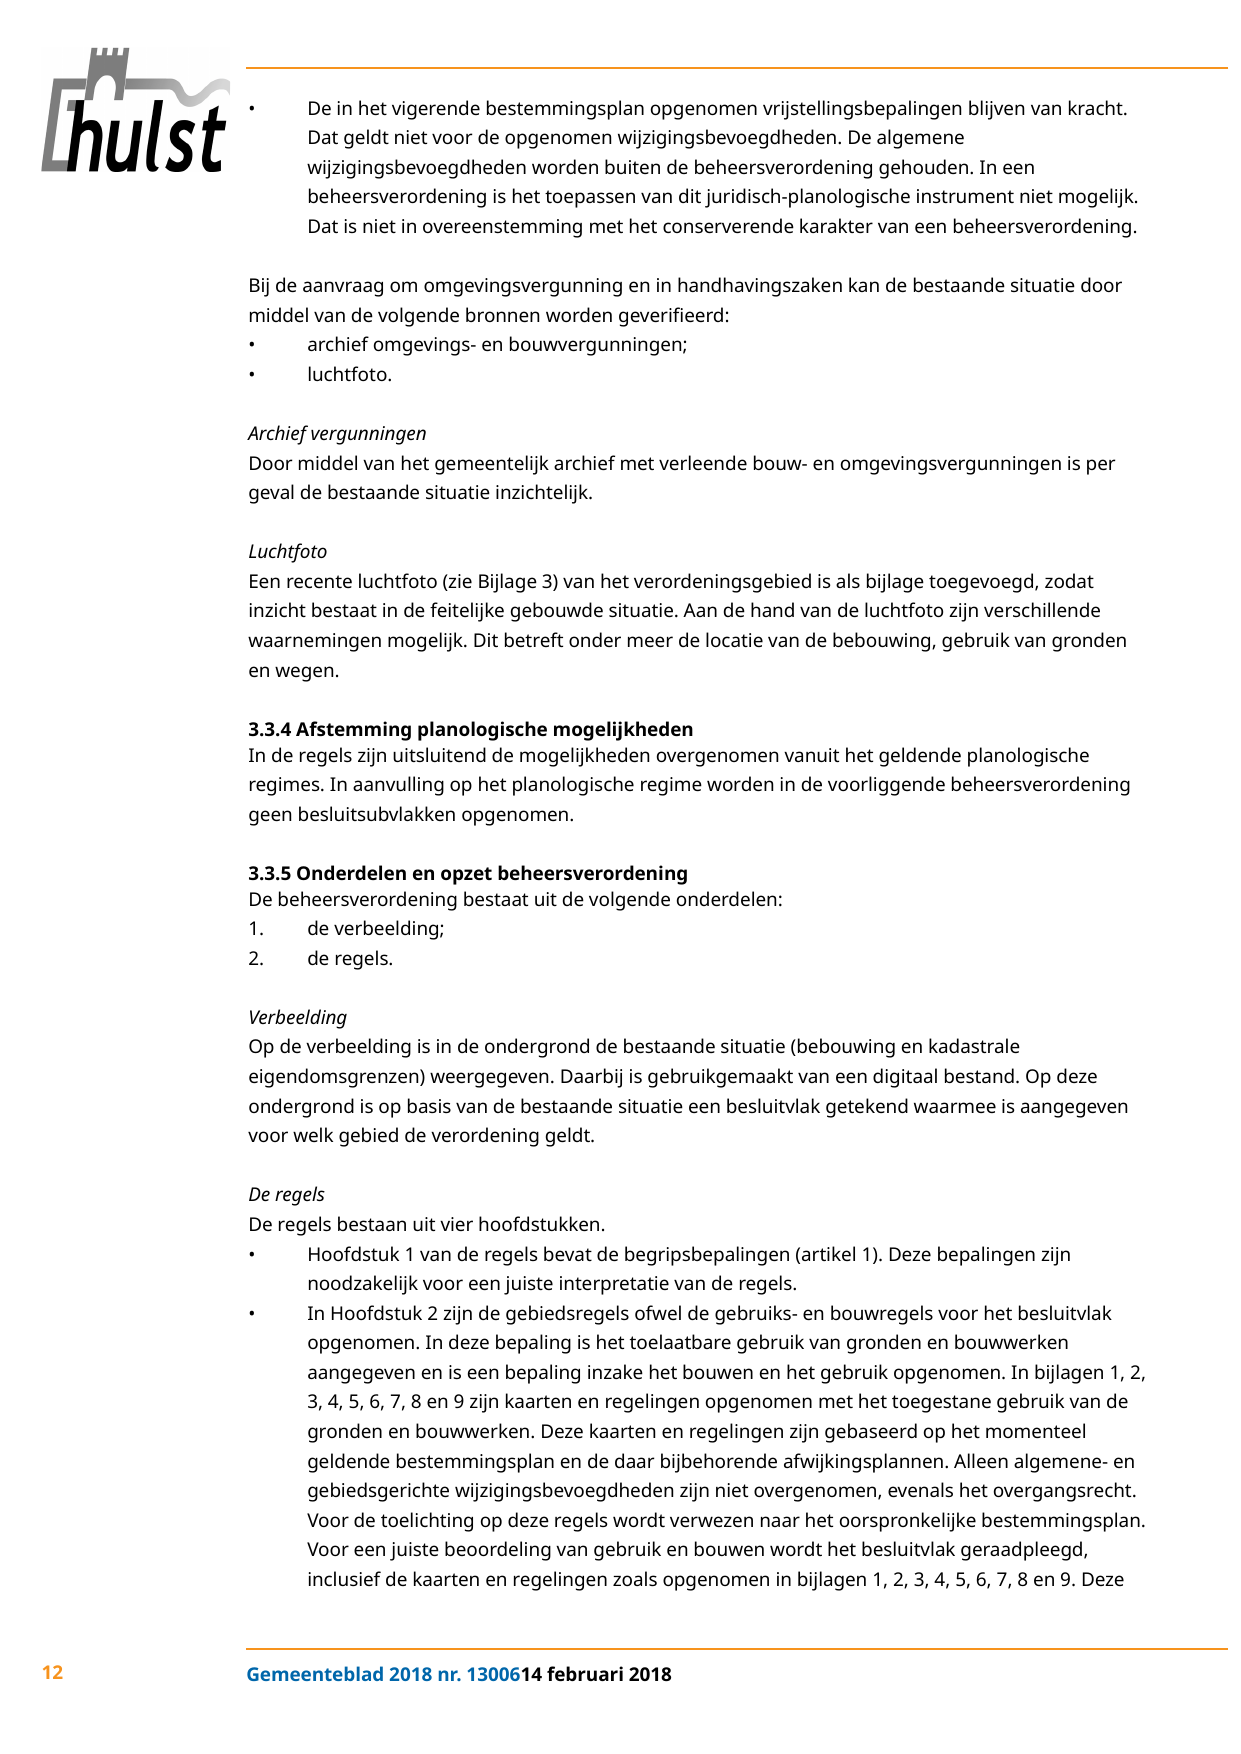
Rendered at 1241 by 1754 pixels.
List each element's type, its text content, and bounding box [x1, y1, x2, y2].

text In de regels zijn uitsluitend de mogelijkheden overgenomen vanuit het geldende planologische regimes. In aanvulling op het planologische regime worden in de voorliggende beheersverordening geen besluitsubvlakken opgenomen. [248, 742, 1152, 827]
list Hoofdstuk 1 van de regels bevat de begripsbepalingen (artikel 1). Deze bepalingen zijn noodzakelijk voor een juiste interpretatie van de regels. [248, 1241, 1152, 1296]
list luchtfoto. [248, 361, 1152, 387]
picture [41, 47, 231, 172]
text Op de verbeelding is in de ondergrond de bestaande situatie (bebouwing en kadastrale eigendomsgrenzen) weergegeven. Daarbij is gebruikgemaakt van een digitaal bestand. Op deze ondergrond is op basis van de bestaande situatie een besluitvlak getekend waarmee is aangegeven voor welk gebied de verordening geldt. [248, 1034, 1152, 1148]
list de regels. [248, 945, 1152, 971]
text Een recente luchtfoto (zie Bijlage 3) van het verordeningsgebied is als bijlage toegevoegd, zodat inzicht bestaat in de feitelijke gebouwde situatie. Aan de hand van de luchtfoto zijn verschillende waarnemingen mogelijk. Dit betreft onder meer de locatie van de bebouwing, gebruik van gronden en wegen. [248, 568, 1152, 683]
text Verbeelding [248, 1004, 1152, 1030]
text 3.3.5 Onderdelen en opzet beheersverordening [248, 860, 1152, 886]
text Door middel van het gemeentelijk archief met verleende bouw- en omgevingsvergunningen is per geval de bestaande situatie inzichtelijk. [248, 450, 1152, 505]
list archief omgevings- en bouwvergunningen; [248, 331, 1152, 357]
text Luchtfoto [248, 538, 1152, 564]
list In Hoofdstuk 2 zijn de gebiedsregels ofwel de gebruiks- en bouwregels voor het besluitvlak opgenomen. In deze bepaling is het toelaatbare gebruik van gronden en bouwwerken aangegeven en is een bepaling inzake het bouwen en het gebruik opgenomen. In bijlagen 1, 2, 3, 4, 5, 6, 7, 8 en 9 zijn kaarten en regelingen opgenomen met het toegestane gebruik van de gronden en bouwwerken. Deze kaarten en regelingen zijn gebaseerd op het momenteel geldende bestemmingsplan en de daar bijbehorende afwijkingsplannen. Alleen algemene- en gebiedsgerichte wijzigingsbevoegdheden zijn niet overgenomen, evenals het overgangsrecht. Voor de toelichting op deze regels wordt verwezen naar het oorspronkelijke bestemmingsplan. Voor een juiste beoordeling van gebruik en bouwen wordt het besluitvlak geraadpleegd, inclusief de kaarten en regelingen zoals opgenomen in bijlagen 1, 2, 3, 4, 5, 6, 7, 8 en 9. Deze [248, 1300, 1152, 1592]
text Archief vergunningen [248, 420, 1152, 446]
list de verbeelding; [248, 915, 1152, 941]
list De in het vigerende bestemmingsplan opgenomen vrijstellingsbepalingen blijven van kracht. Dat geldt niet voor de opgenomen wijzigingsbevoegdheden. De algemene wijzigingsbevoegdheden worden buiten de beheersverordening gehouden. In een beheersverordening is het toepassen van dit juridisch-planologische instrument niet mogelijk. Dat is niet in overeenstemming met het conserverende karakter van een beheersverordening. [248, 95, 1152, 239]
text De regels bestaan uit vier hoofdstukken. [248, 1211, 1152, 1237]
text De beheersverordening bestaat uit de volgende onderdelen: [248, 886, 1152, 912]
text De regels [248, 1182, 1152, 1207]
text 3.3.4 Afstemming planologische mogelijkheden [248, 716, 1152, 742]
text Bij de aanvraag om omgevingsvergunning en in handhavingszaken kan de bestaande situatie door middel van de volgende bronnen worden geverifieerd: [248, 272, 1152, 328]
